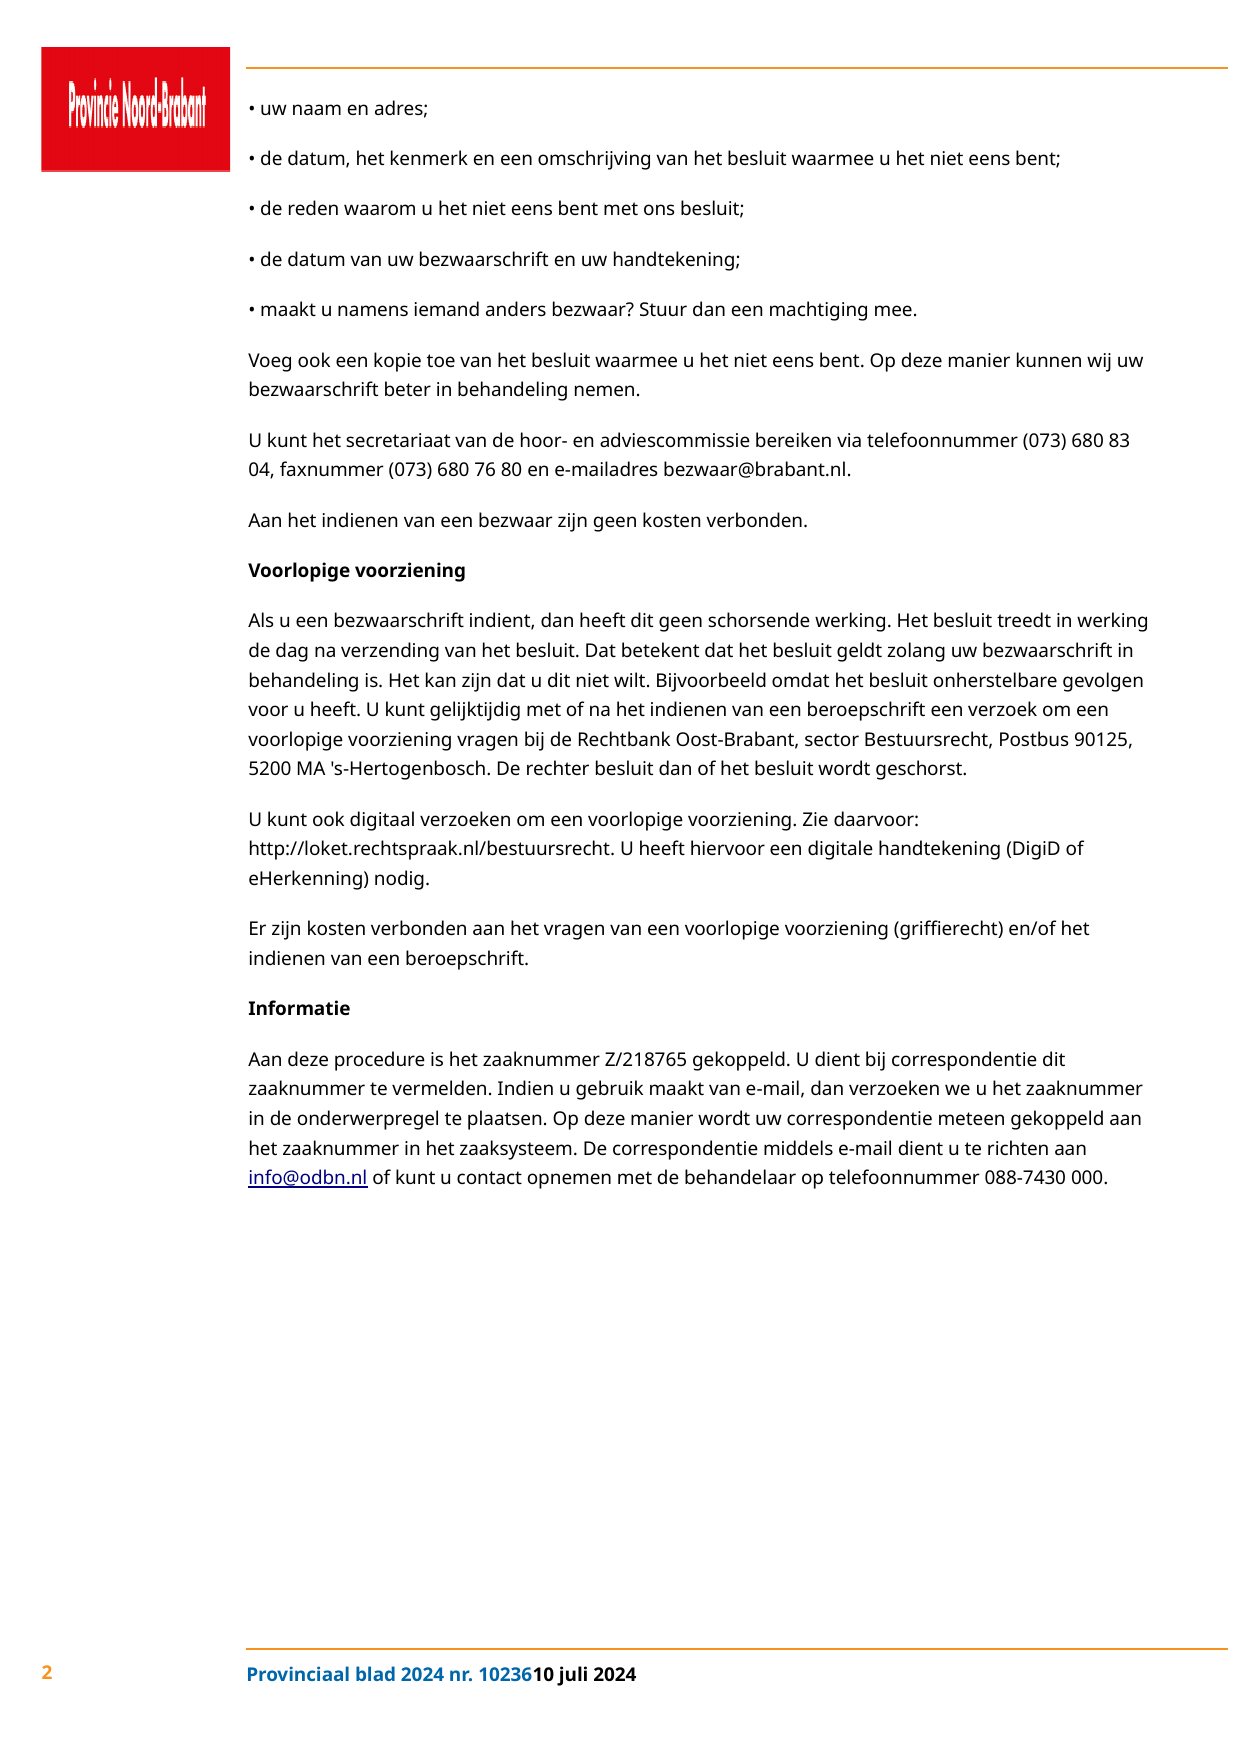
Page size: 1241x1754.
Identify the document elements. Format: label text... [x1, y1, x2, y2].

picture [41, 47, 231, 172]
text Informatie [248, 996, 1152, 1021]
text • maakt u namens iemand anders bezwaar? Stuur dan een machtiging mee. [248, 296, 1152, 322]
text Er zijn kosten verbonden aan het vragen van een voorlopige voorziening (griffierecht) en/of het indienen van een beroepschrift. [248, 916, 1152, 971]
text Voorlopige voorziening [248, 557, 1152, 583]
text Aan deze procedure is het zaaknummer Z/218765 gekoppeld. U dient bij correspondentie dit zaaknummer te vermelden. Indien u gebruik maakt van e-mail, dan verzoeken we u het zaaknummer in de onderwerpregel te plaatsen. Op deze manier wordt uw correspondentie meteen gekoppeld aan het zaaknummer in het zaaksysteem. De correspondentie middels e-mail dient u te richten aan info@odbn.nl of kunt u contact opnemen met de behandelaar op telefoonnummer 088-7430 000. [248, 1046, 1152, 1190]
text Aan het indienen van een bezwaar zijn geen kosten verbonden. [248, 507, 1152, 533]
text Voeg ook een kopie toe van het besluit waarmee u het niet eens bent. Op deze manier kunnen wij uw bezwaarschrift beter in behandeling nemen. [248, 347, 1152, 402]
text • de datum, het kenmerk en een omschrijving van het besluit waarmee u het niet eens bent; [248, 145, 1152, 171]
text • de reden waarom u het niet eens bent met ons besluit; [248, 196, 1152, 221]
text U kunt het secretariaat van de hoor- en adviescommissie bereiken via telefoonnummer (073) 680 83 04, faxnummer (073) 680 76 80 en e-mailadres bezwaar@brabant.nl. [248, 427, 1152, 482]
text Als u een bezwaarschrift indient, dan heeft dit geen schorsende werking. Het besluit treedt in werking de dag na verzending van het besluit. Dat betekent dat het besluit geldt zolang uw bezwaarschrift in behandeling is. Het kan zijn dat u dit niet wilt. Bijvoorbeeld omdat het besluit onherstelbare gevolgen voor u heeft. U kunt gelijktijdig met of na het indienen van een beroepschrift een verzoek om een voorlopige voorziening vragen bij de Rechtbank Oost-Brabant, sector Bestuursrecht, Postbus 90125, 5200 MA 's‑Hertogenbosch. De rechter besluit dan of het besluit wordt geschorst. [248, 608, 1152, 781]
text • uw naam en adres; [248, 95, 1152, 121]
text U kunt ook digitaal verzoeken om een voorlopige voorziening. Zie daarvoor: http://loket.rechtspraak.nl/bestuursrecht. U heeft hiervoor een digitale handtekening (DigiD of eHerkenning) nodig. [248, 806, 1152, 891]
text • de datum van uw bezwaarschrift en uw handtekening; [248, 246, 1152, 272]
